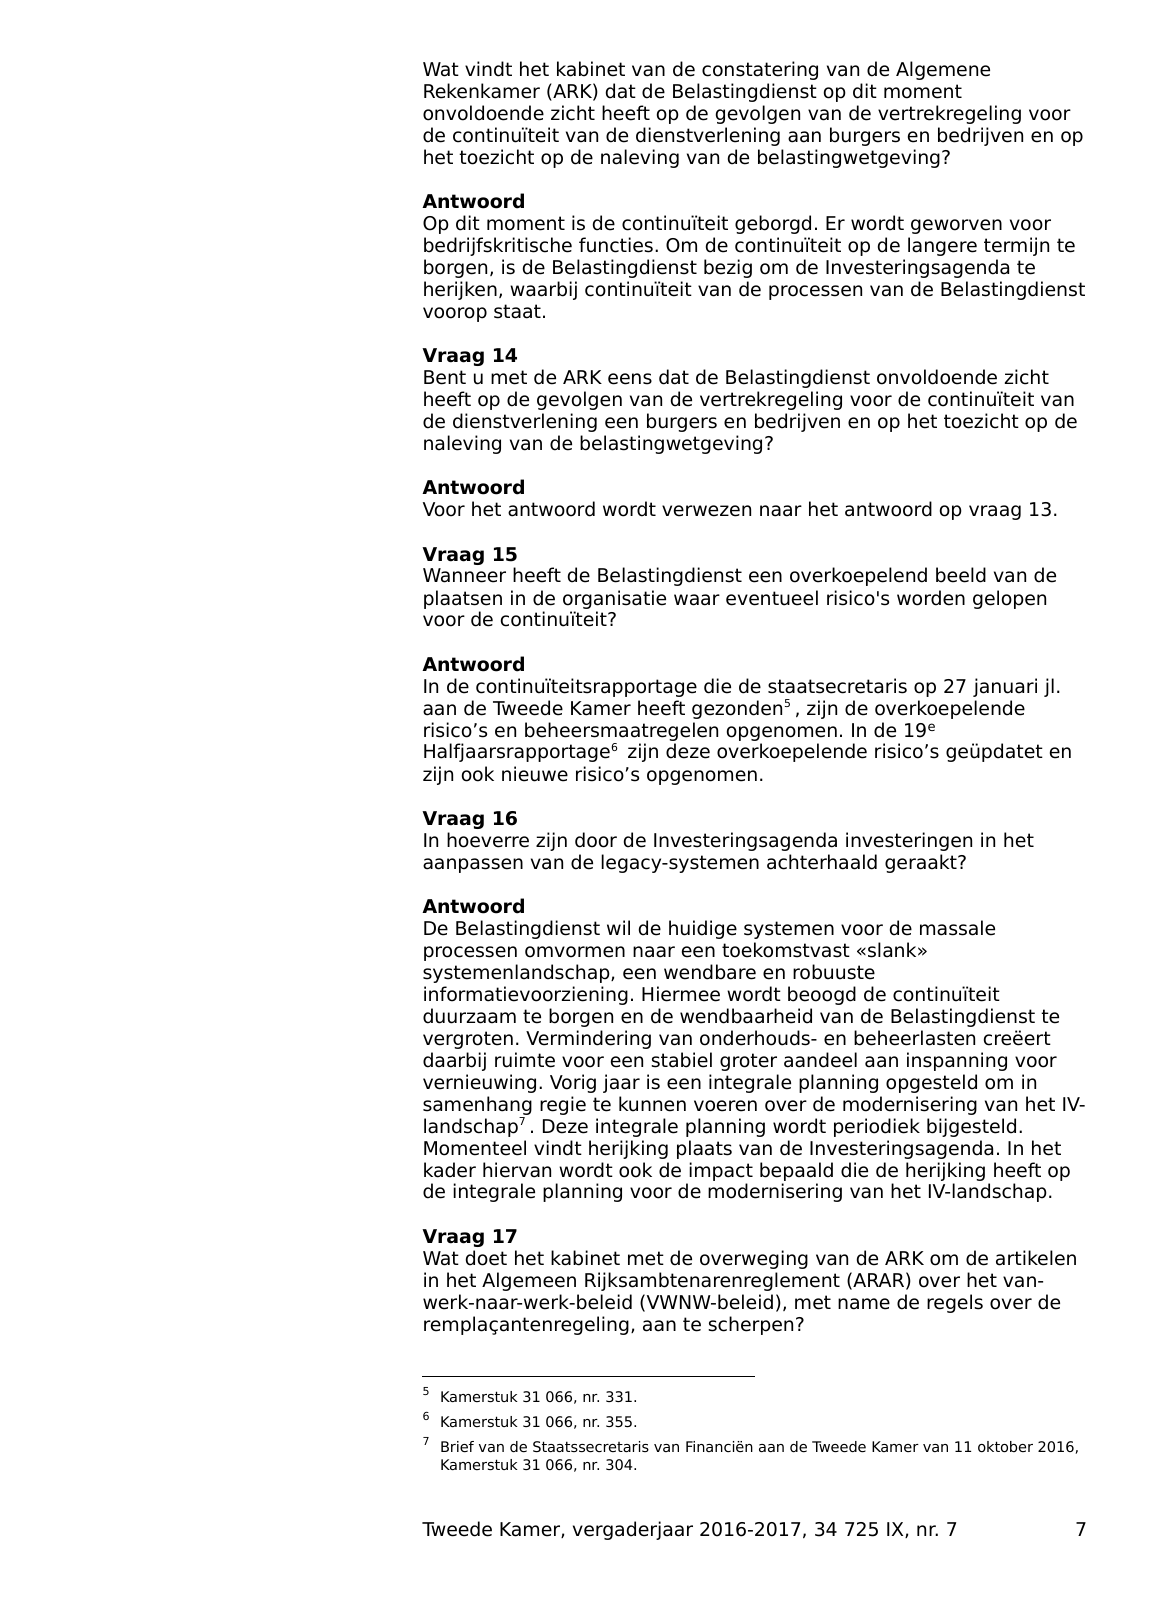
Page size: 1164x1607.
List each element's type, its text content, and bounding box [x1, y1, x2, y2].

text Wat vindt het kabinet van de constatering van de Algemene Rekenkamer (ARK) dat de Belastingdienst op dit moment onvoldoende zicht heeft op de gevolgen van de vertrekregeling voor de continuïteit van de dienstverlening aan burgers en bedrijven en op het toezicht op de naleving van de belastingwetgeving? [422, 59, 1087, 169]
text Wat doet het kabinet met de overweging van de ARK om de artikelen in het Algemeen Rijksambtenarenreglement (ARAR) over het van-werk-naar-werk-beleid (VWNW-beleid), met name de regels over de remplaçantenregeling, aan te scherpen? [422, 1248, 1087, 1336]
text Vraag 14 [422, 345, 1087, 367]
text Vraag 16 [422, 808, 1087, 829]
text Op dit moment is de continuïteit geborgd. Er wordt geworven voor bedrijfskritische functies. Om de continuïteit op de langere termijn te borgen, is de Belastingdienst bezig om de Investeringsagenda te herijken, waarbij continuïteit van de processen van de Belastingdienst voorop staat. [422, 213, 1087, 323]
text In de continuïteitsrapportage die de staatsecretaris op 27 januari jl. aan de Tweede Kamer heeft gezonden, zijn de overkoepelende risico’s en beheersmaatregelen opgenomen. In de 19e Halfjaarsrapportage zijn deze overkoepelende risico’s geüpdatet en zijn ook nieuwe risico’s opgenomen. [422, 676, 1087, 785]
text Antwoord [422, 653, 1087, 676]
text Voor het antwoord wordt verwezen naar het antwoord op vraag 13. [422, 499, 1087, 521]
text Kamerstuk 31 066, nr. 331. [422, 1385, 1087, 1407]
text Vraag 15 [422, 543, 1087, 565]
text In hoeverre zijn door de Investeringsagenda investeringen in het aanpassen van de legacy-systemen achterhaald geraakt? [422, 829, 1087, 873]
text Brief van de Staatssecretaris van Financiën aan de Tweede Kamer van 11 oktober 2016, Kamerstuk 31 066, nr. 304. [422, 1435, 1087, 1474]
text Vraag 17 [422, 1226, 1087, 1248]
text De Belastingdienst wil de huidige systemen voor de massale processen omvormen naar een toekomstvast «slank» systemenlandschap, een wendbare en robuuste informatievoorziening. Hiermee wordt beoogd de continuïteit duurzaam te borgen en de wendbaarheid van de Belastingdienst te vergroten. Vermindering van onderhouds- en beheerlasten creëert daarbij ruimte voor een stabiel groter aandeel aan inspanning voor vernieuwing. Vorig jaar is een integrale planning opgesteld om in samenhang regie te kunnen voeren over de modernisering van het IV-landschap. Deze integrale planning wordt periodiek bijgesteld. Momenteel vindt herijking plaats van de Investeringsagenda. In het kader hiervan wordt ook de impact bepaald die de herijking heeft op de integrale planning voor de modernisering van het IV-landschap. [422, 918, 1087, 1203]
text Kamerstuk 31 066, nr. 355. [422, 1410, 1087, 1432]
text Wanneer heeft de Belastingdienst een overkoepelend beeld van de plaatsen in de organisatie waar eventueel risico's worden gelopen voor de continuïteit? [422, 565, 1087, 631]
text Bent u met de ARK eens dat de Belastingdienst onvoldoende zicht heeft op de gevolgen van de vertrekregeling voor de continuïteit van de dienstverlening een burgers en bedrijven en op het toezicht op de naleving van de belastingwetgeving? [422, 367, 1087, 455]
text Antwoord [422, 896, 1087, 918]
text Antwoord [422, 191, 1087, 213]
text Antwoord [422, 477, 1087, 499]
